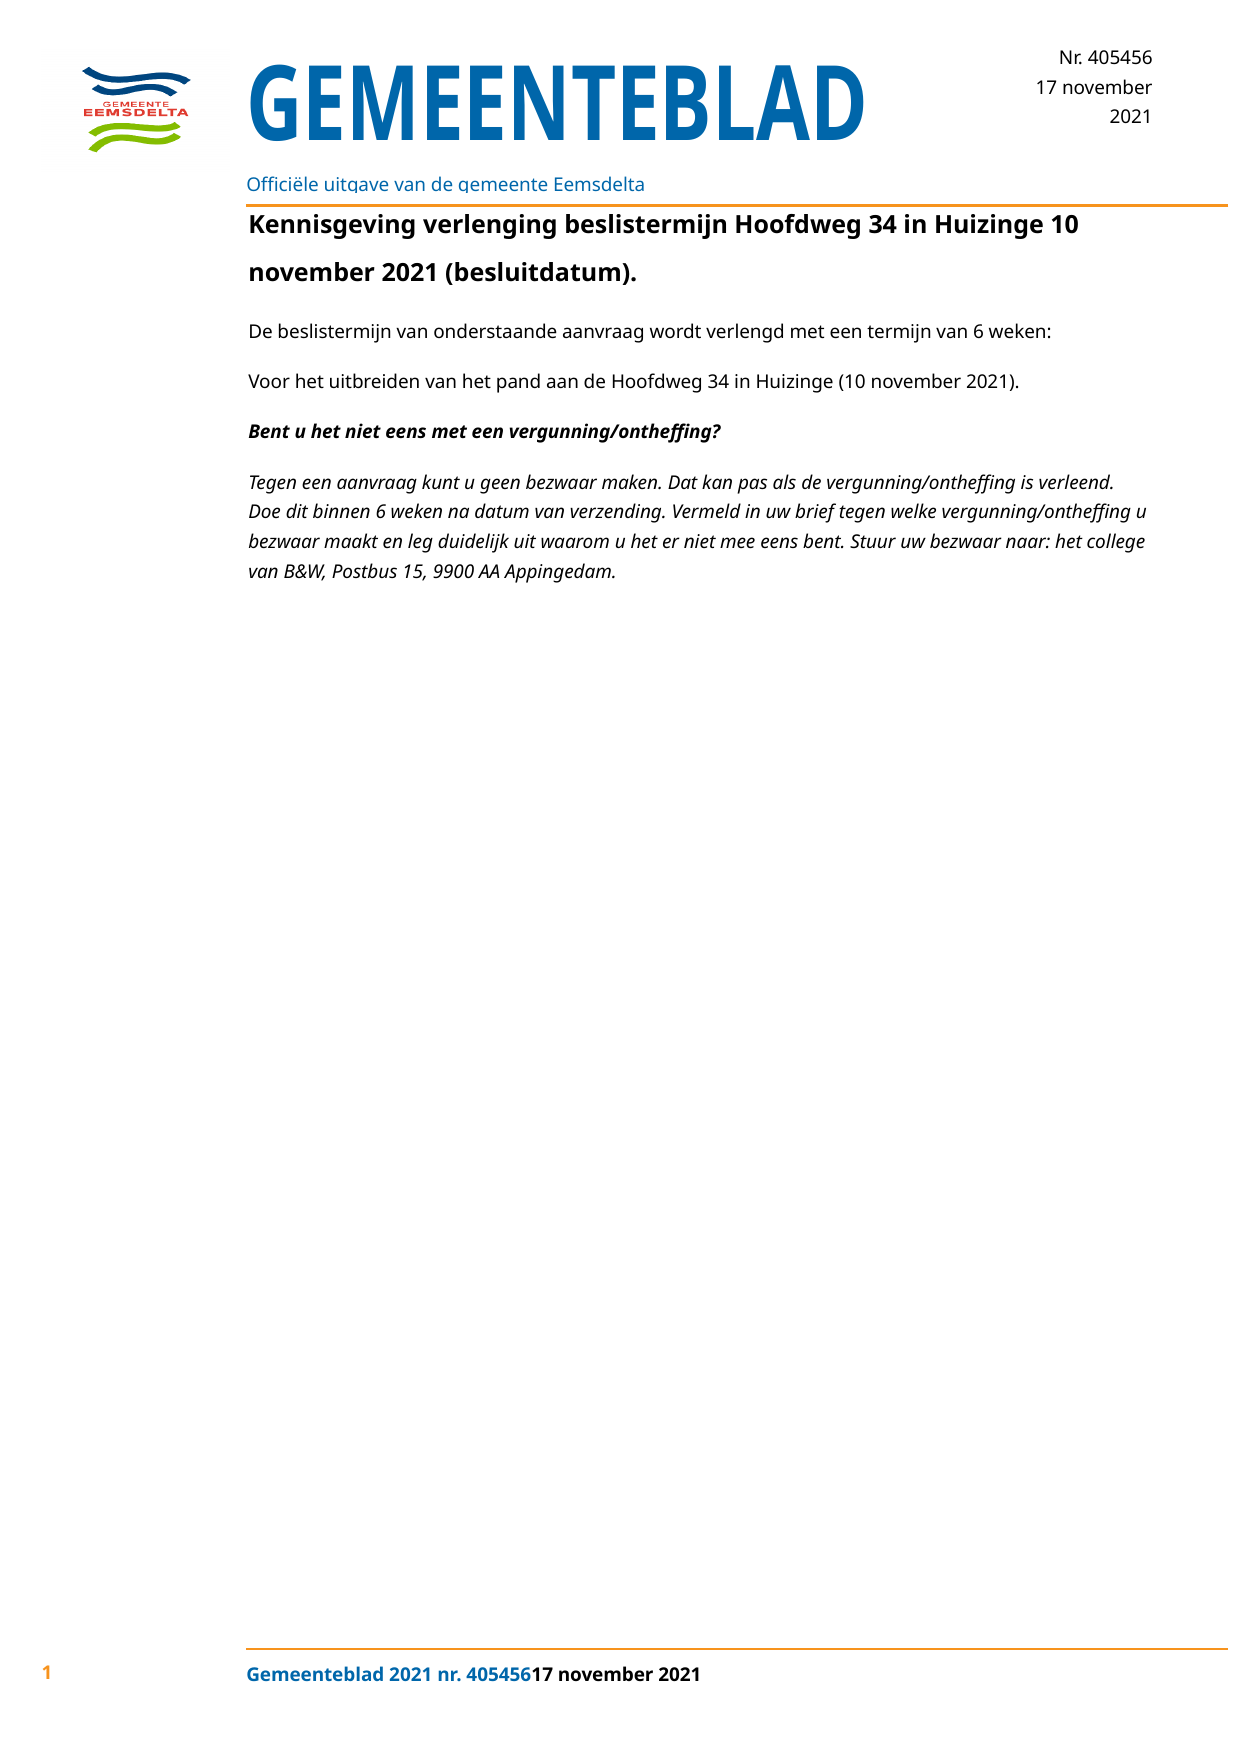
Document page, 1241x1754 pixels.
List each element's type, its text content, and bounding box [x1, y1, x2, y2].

text Voor het uitbreiden van het pand aan de Hoofdweg 34 in Huizinge (10 november 2021). [248, 368, 1152, 394]
text Tegen een aanvraag kunt u geen bezwaar maken. Dat kan pas als de vergunning/ontheffing is verleend. Doe dit binnen 6 weken na datum van verzending. Vermeld in uw brief tegen welke vergunning/ontheffing u bezwaar maakt en leg duidelijk uit waarom u het er niet mee eens bent. Stuur uw bezwaar naar: het college van B&W, Postbus 15, 9900 AA Appingedam. [248, 469, 1152, 584]
text De beslistermijn van onderstaande aanvraag wordt verlengd met een termijn van 6 weken: [248, 318, 1152, 344]
picture [41, 47, 231, 172]
text Kennisgeving verlenging beslistermijn Hoofdweg 34 in Huizinge 10 november 2021 (besluitdatum). [248, 207, 1152, 288]
text Bent u het niet eens met een vergunning/ontheffing? [248, 419, 1152, 444]
